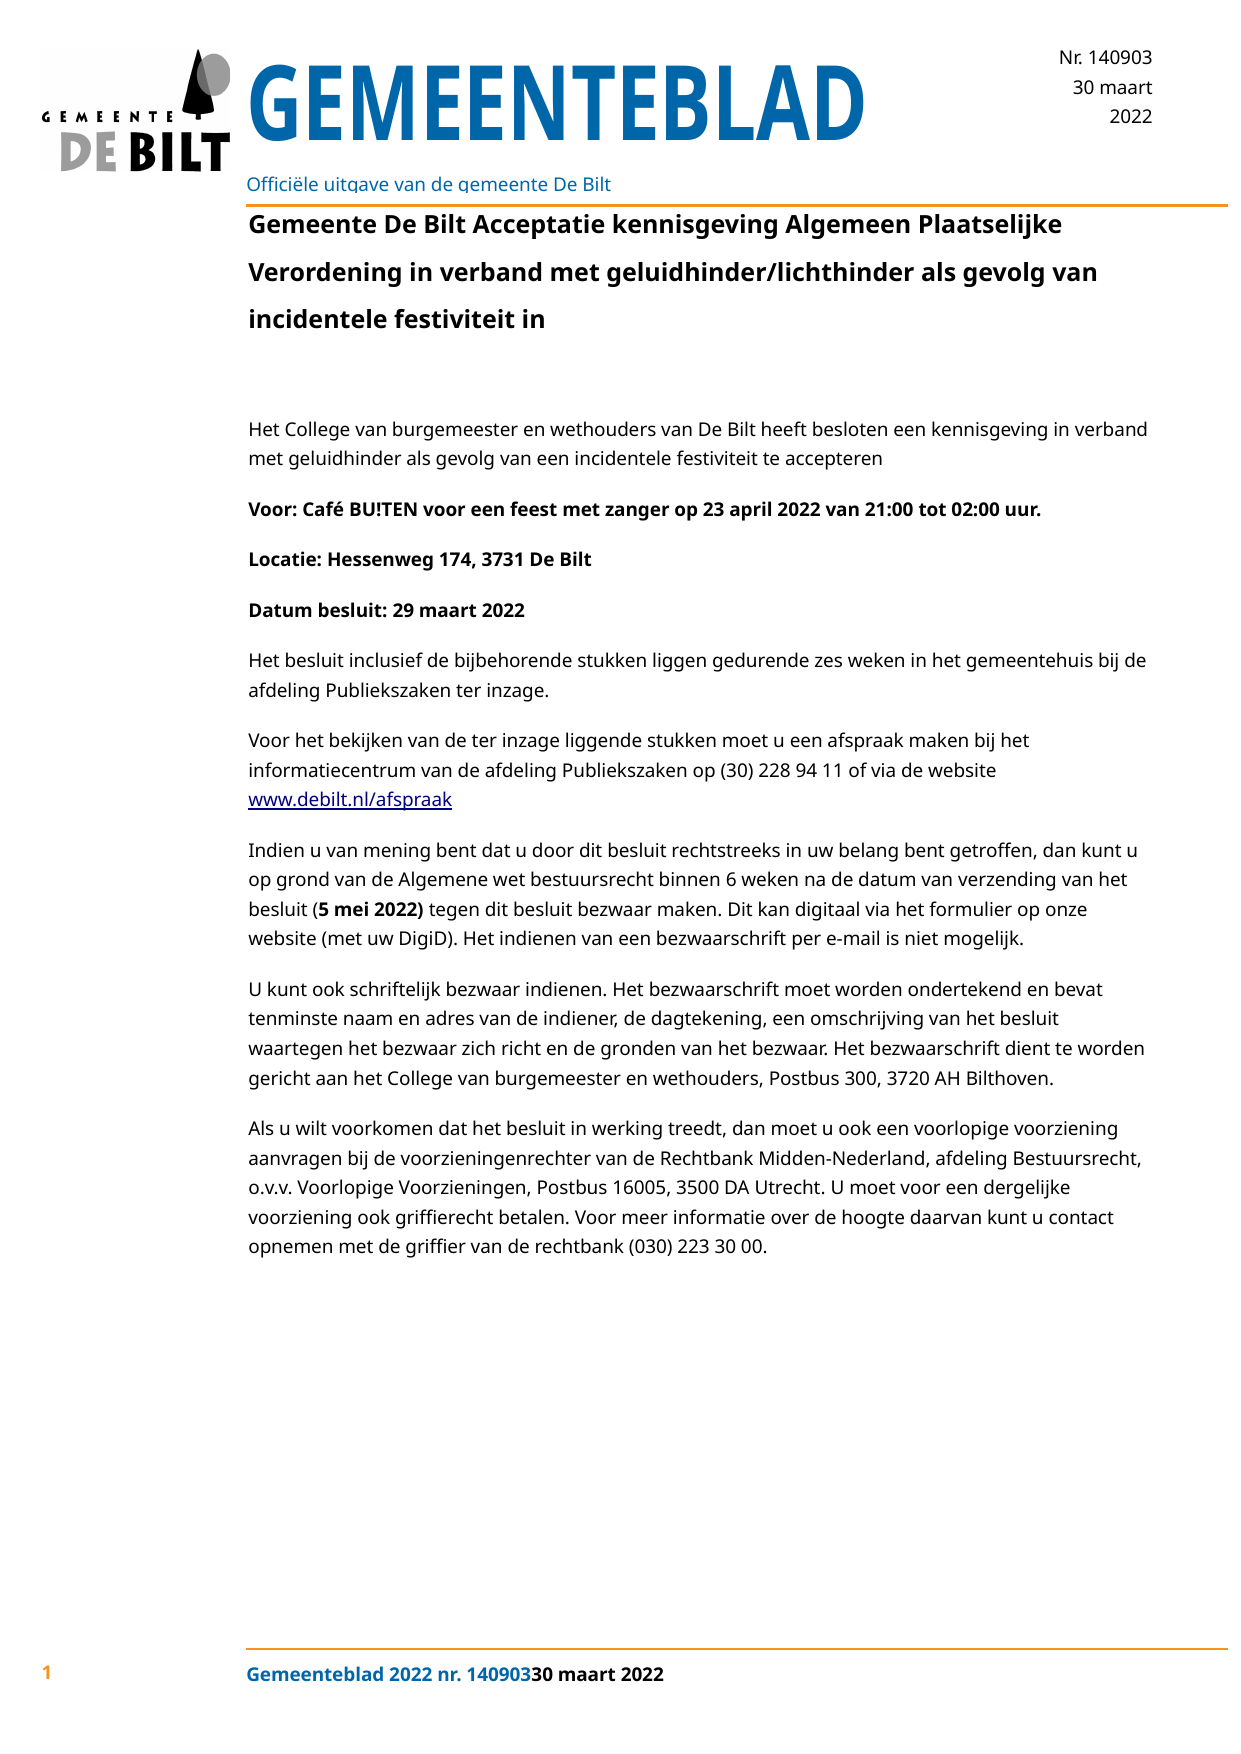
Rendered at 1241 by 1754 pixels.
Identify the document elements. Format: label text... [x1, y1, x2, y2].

text Locatie: Hessenweg 174, 3731 De Bilt [248, 546, 1152, 572]
text Het College van burgemeester en wethouders van De Bilt heeft besloten een kennisgeving in verband met geluidhinder als gevolg van een incidentele festiviteit te accepteren [248, 416, 1152, 471]
text U kunt ook schriftelijk bezwaar indienen. Het bezwaarschrift moet worden ondertekend en bevat tenminste naam en adres van de indiener, de dagtekening, een omschrijving van het besluit waartegen het bezwaar zich richt en de gronden van het bezwaar. Het bezwaarschrift dient te worden gericht aan het College van burgemeester en wethouders, Postbus 300, 3720 AH Bilthoven. [248, 976, 1152, 1090]
text Als u wilt voorkomen dat het besluit in werking treedt, dan moet u ook een voorlopige voorziening aanvragen bij de voorzieningenrechter van de Rechtbank Midden-Nederland, afdeling Bestuursrecht, o.v.v. Voorlopige Voorzieningen, Postbus 16005, 3500 DA Utrecht. U moet voor een dergelijke voorziening ook griffierecht betalen. Voor meer informatie over de hoogte daarvan kunt u contact opnemen met de griffier van de rechtbank (030) 223 30 00. [248, 1115, 1152, 1259]
picture [41, 47, 231, 172]
text Het besluit inclusief de bijbehorende stukken liggen gedurende zes weken in het gemeentehuis bij de afdeling Publiekszaken ter inzage. [248, 647, 1152, 702]
text Voor het bekijken van de ter inzage liggende stukken moet u een afspraak maken bij het informatiecentrum van de afdeling Publiekszaken op (30) 228 94 11 of via de website www.debilt.nl/afspraak [248, 727, 1152, 812]
text Gemeente De Bilt Acceptatie kennisgeving Algemeen Plaatselijke Verordening in verband met geluidhinder/lichthinder als gevolg van incidentele festiviteit in [248, 207, 1152, 336]
text Voor: Café BU!TEN voor een feest met zanger op 23 april 2022 van 21:00 tot 02:00 uur. [248, 496, 1152, 522]
text Indien u van mening bent dat u door dit besluit rechtstreeks in uw belang bent getroffen, dan kunt u op grond van de Algemene wet bestuursrecht binnen 6 weken na de datum van verzending van het besluit (5 mei 2022) tegen dit besluit bezwaar maken. Dit kan digitaal via het formulier op onze website (met uw DigiD). Het indienen van een bezwaarschrift per e-mail is niet mogelijk. [248, 837, 1152, 951]
text Datum besluit: 29 maart 2022 [248, 597, 1152, 622]
